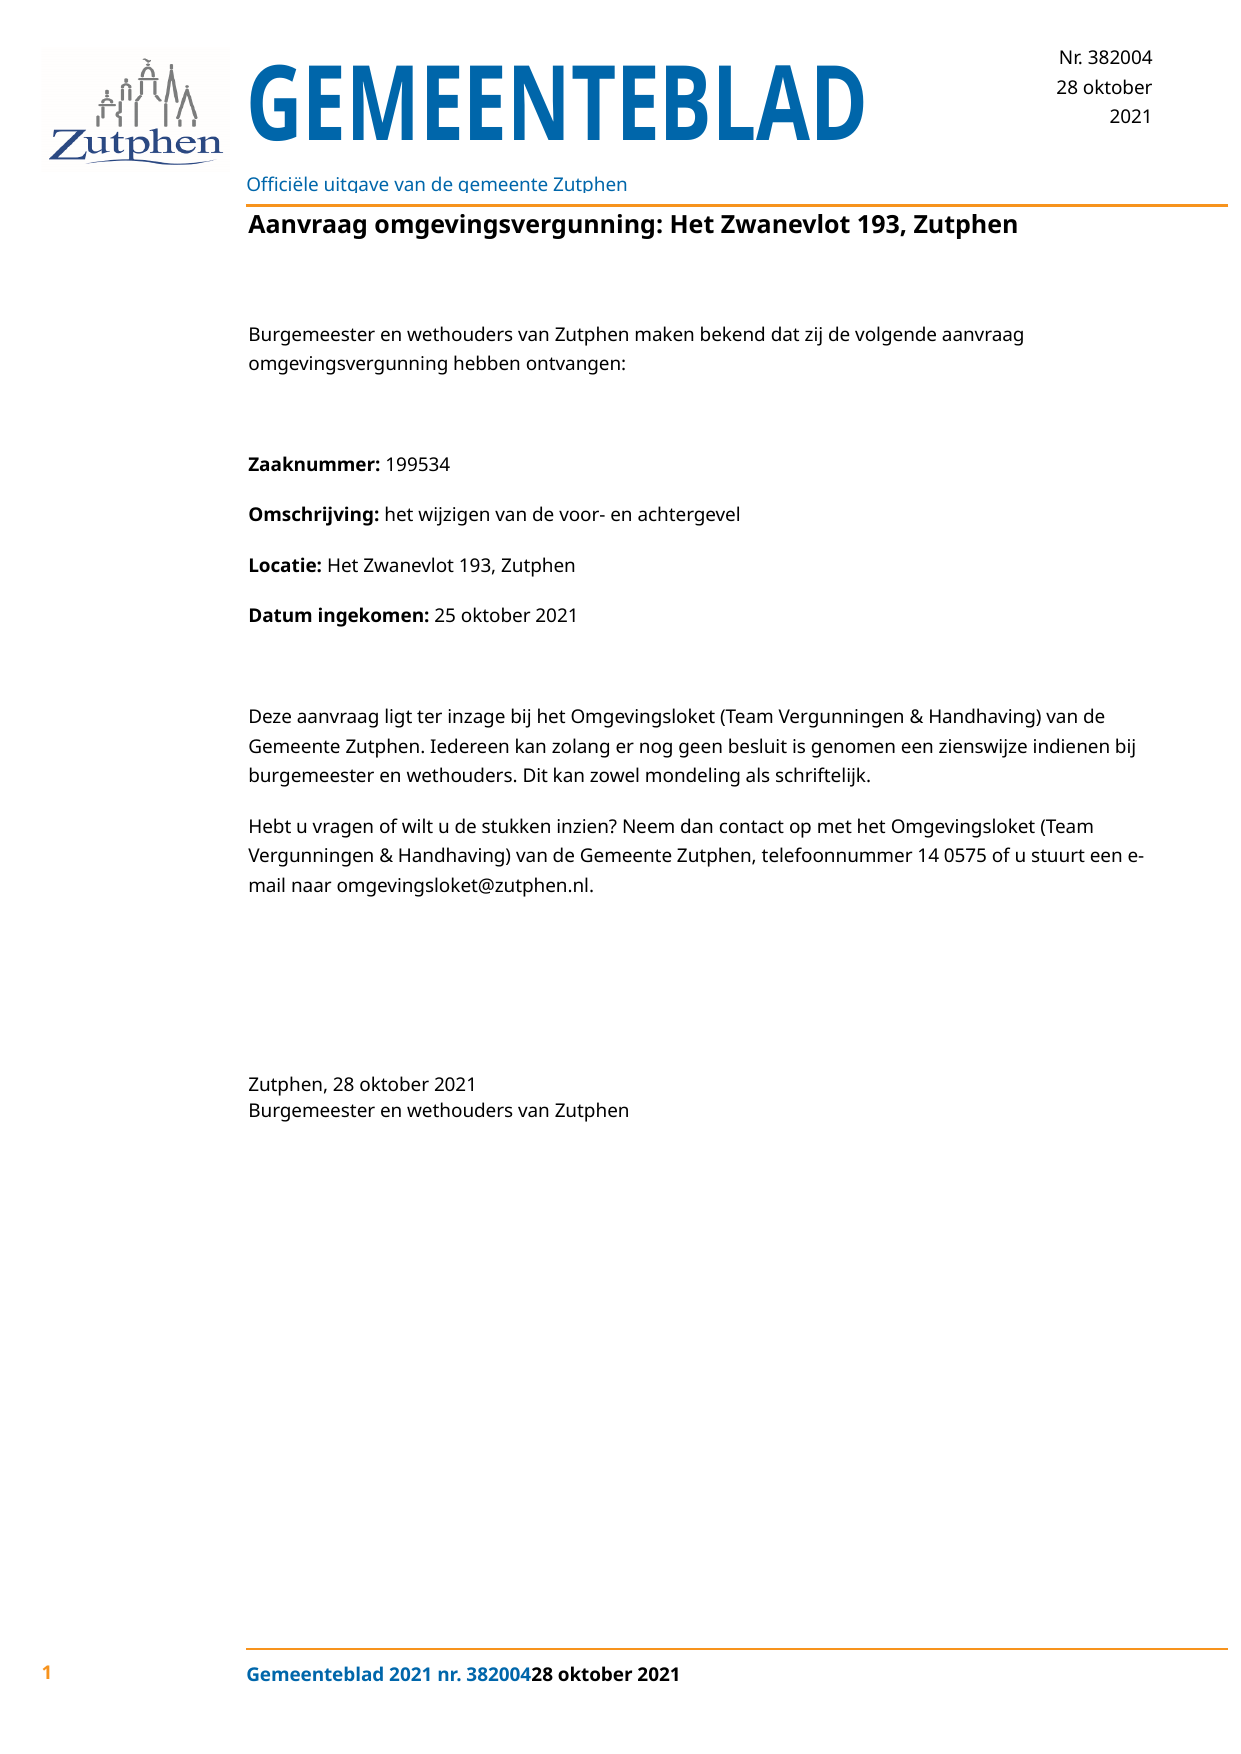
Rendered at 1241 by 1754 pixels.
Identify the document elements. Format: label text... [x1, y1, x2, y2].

text Zutphen, 28 oktober 2021 [248, 1071, 1152, 1097]
text Burgemeester en wethouders van Zutphen [248, 1097, 1152, 1122]
text Locatie: Het Zwanevlot 193, Zutphen [248, 552, 1152, 578]
text Hebt u vragen of wilt u de stukken inzien? Neem dan contact op met het Omgevingsloket (Team Vergunningen & Handhaving) van de Gemeente Zutphen, telefoonnummer 14 0575 of u stuurt een e-mail naar omgevingsloket@zutphen.nl. [248, 813, 1152, 898]
text Datum ingekomen: 25 oktober 2021 [248, 602, 1152, 628]
text Deze aanvraag ligt ter inzage bij het Omgevingsloket (Team Vergunningen & Handhaving) van de Gemeente Zutphen. Iedereen kan zolang er nog geen besluit is genomen een zienswijze indienen bij burgemeester en wethouders. Dit kan zowel mondeling als schriftelijk. [248, 703, 1152, 788]
text Aanvraag omgevingsvergunning: Het Zwanevlot 193, Zutphen [248, 207, 1152, 241]
text Burgemeester en wethouders van Zutphen maken bekend dat zij de volgende aanvraag omgevingsvergunning hebben ontvangen: [248, 321, 1152, 376]
text Omschrijving: het wijzigen van de voor- en achtergevel [248, 502, 1152, 527]
text Zaaknummer: 199534 [248, 451, 1152, 477]
picture [41, 47, 231, 172]
